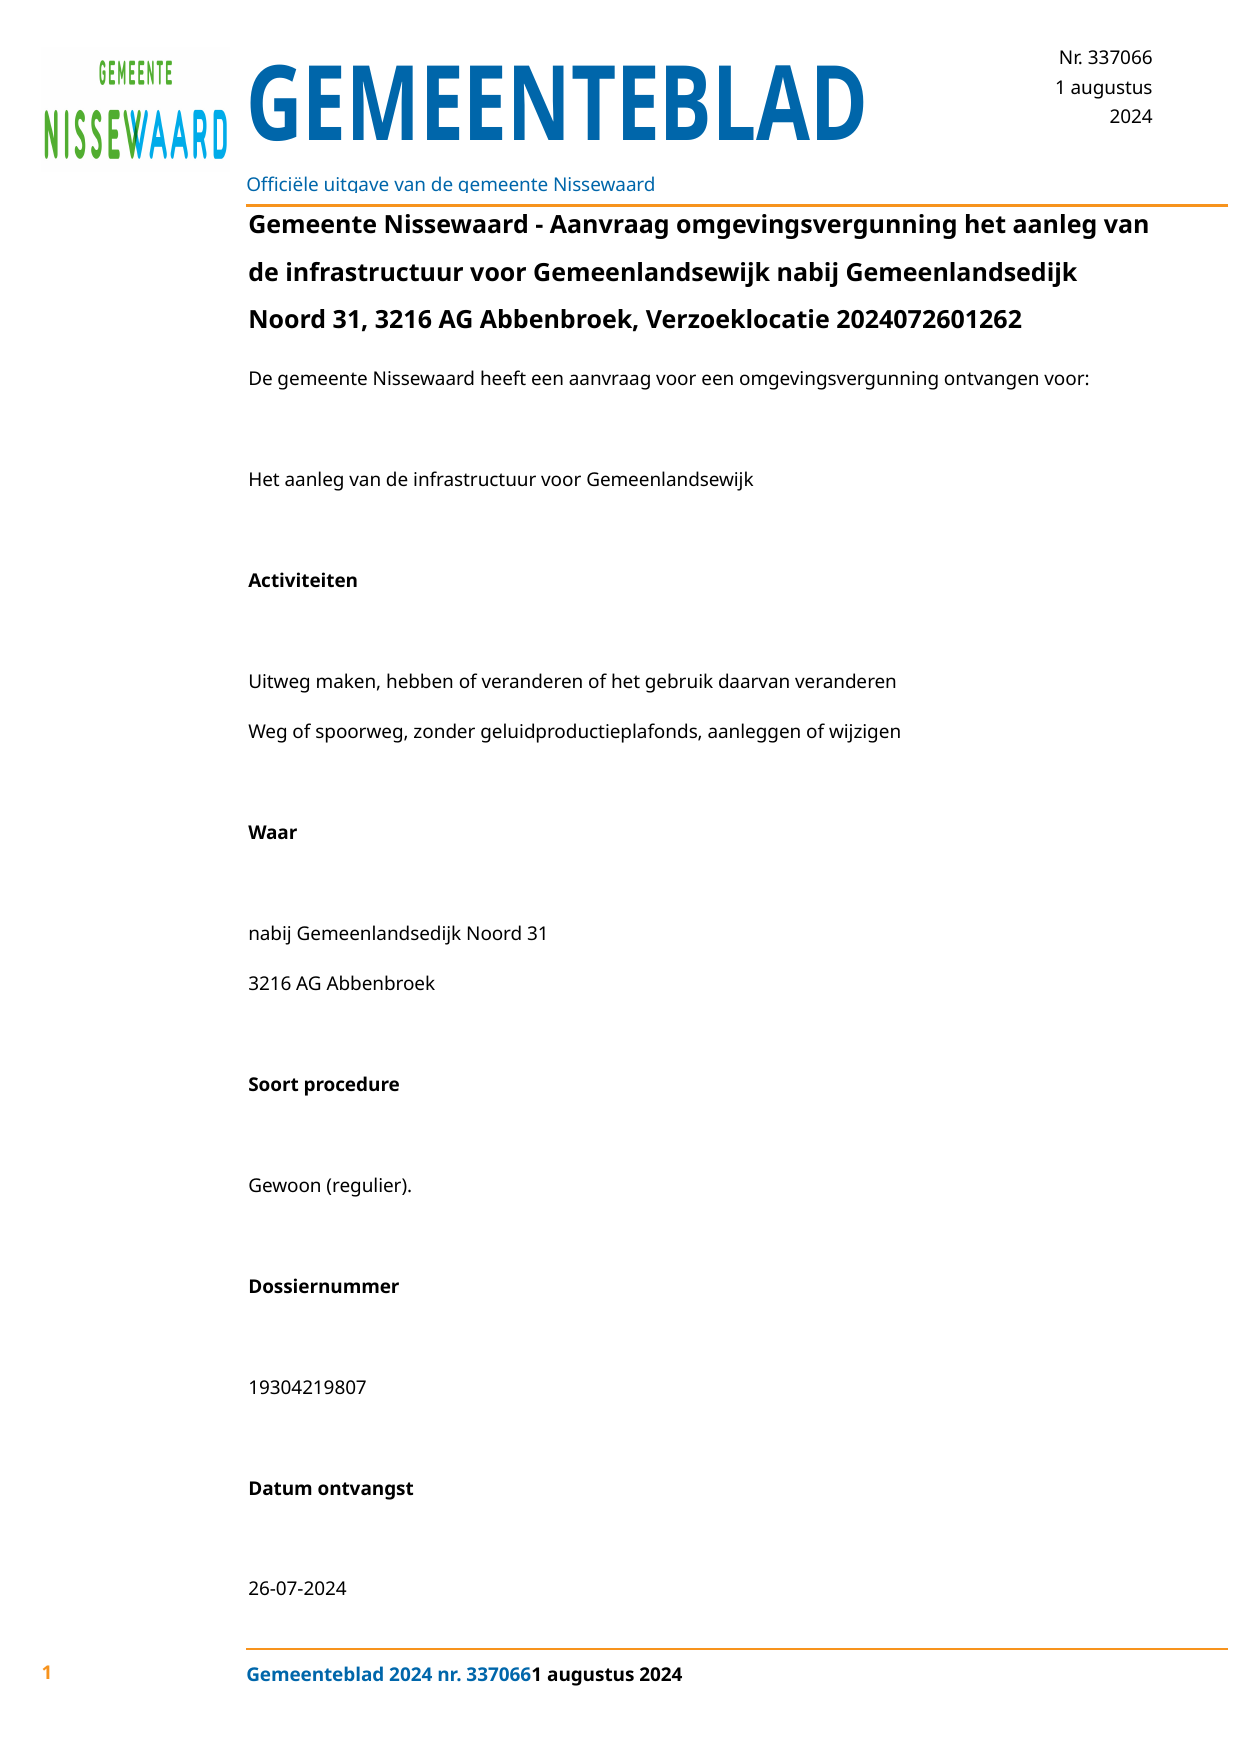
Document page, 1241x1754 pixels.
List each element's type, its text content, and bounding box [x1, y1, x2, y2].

text nabij Gemeenlandsedijk Noord 31 [248, 920, 1152, 946]
text Activiteiten [248, 567, 1152, 593]
text Weg of spoorweg, zonder geluidproductieplafonds, aanleggen of wijzigen [248, 718, 1152, 744]
text 19304219807 [248, 1374, 1152, 1399]
text Datum ontvangst [248, 1475, 1152, 1500]
text 26-07-2024 [248, 1576, 1152, 1601]
text Waar [248, 819, 1152, 845]
text Soort procedure [248, 1071, 1152, 1097]
picture [41, 47, 231, 172]
text 3216 AG Abbenbroek [248, 971, 1152, 996]
text Het aanleg van de infrastructuur voor Gemeenlandsewijk [248, 466, 1152, 492]
text De gemeente Nissewaard heeft een aanvraag voor een omgevingsvergunning ontvangen voor: [248, 366, 1152, 391]
text Uitweg maken, hebben of veranderen of het gebruik daarvan veranderen [248, 668, 1152, 694]
text Dossiernummer [248, 1273, 1152, 1299]
text Gemeente Nissewaard - Aanvraag omgevingsvergunning het aanleg van de infrastructuur voor Gemeenlandsewijk nabij Gemeenlandsedijk Noord 31, 3216 AG Abbenbroek, Verzoeklocatie 2024072601262 [248, 207, 1152, 336]
text Gewoon (regulier). [248, 1172, 1152, 1198]
